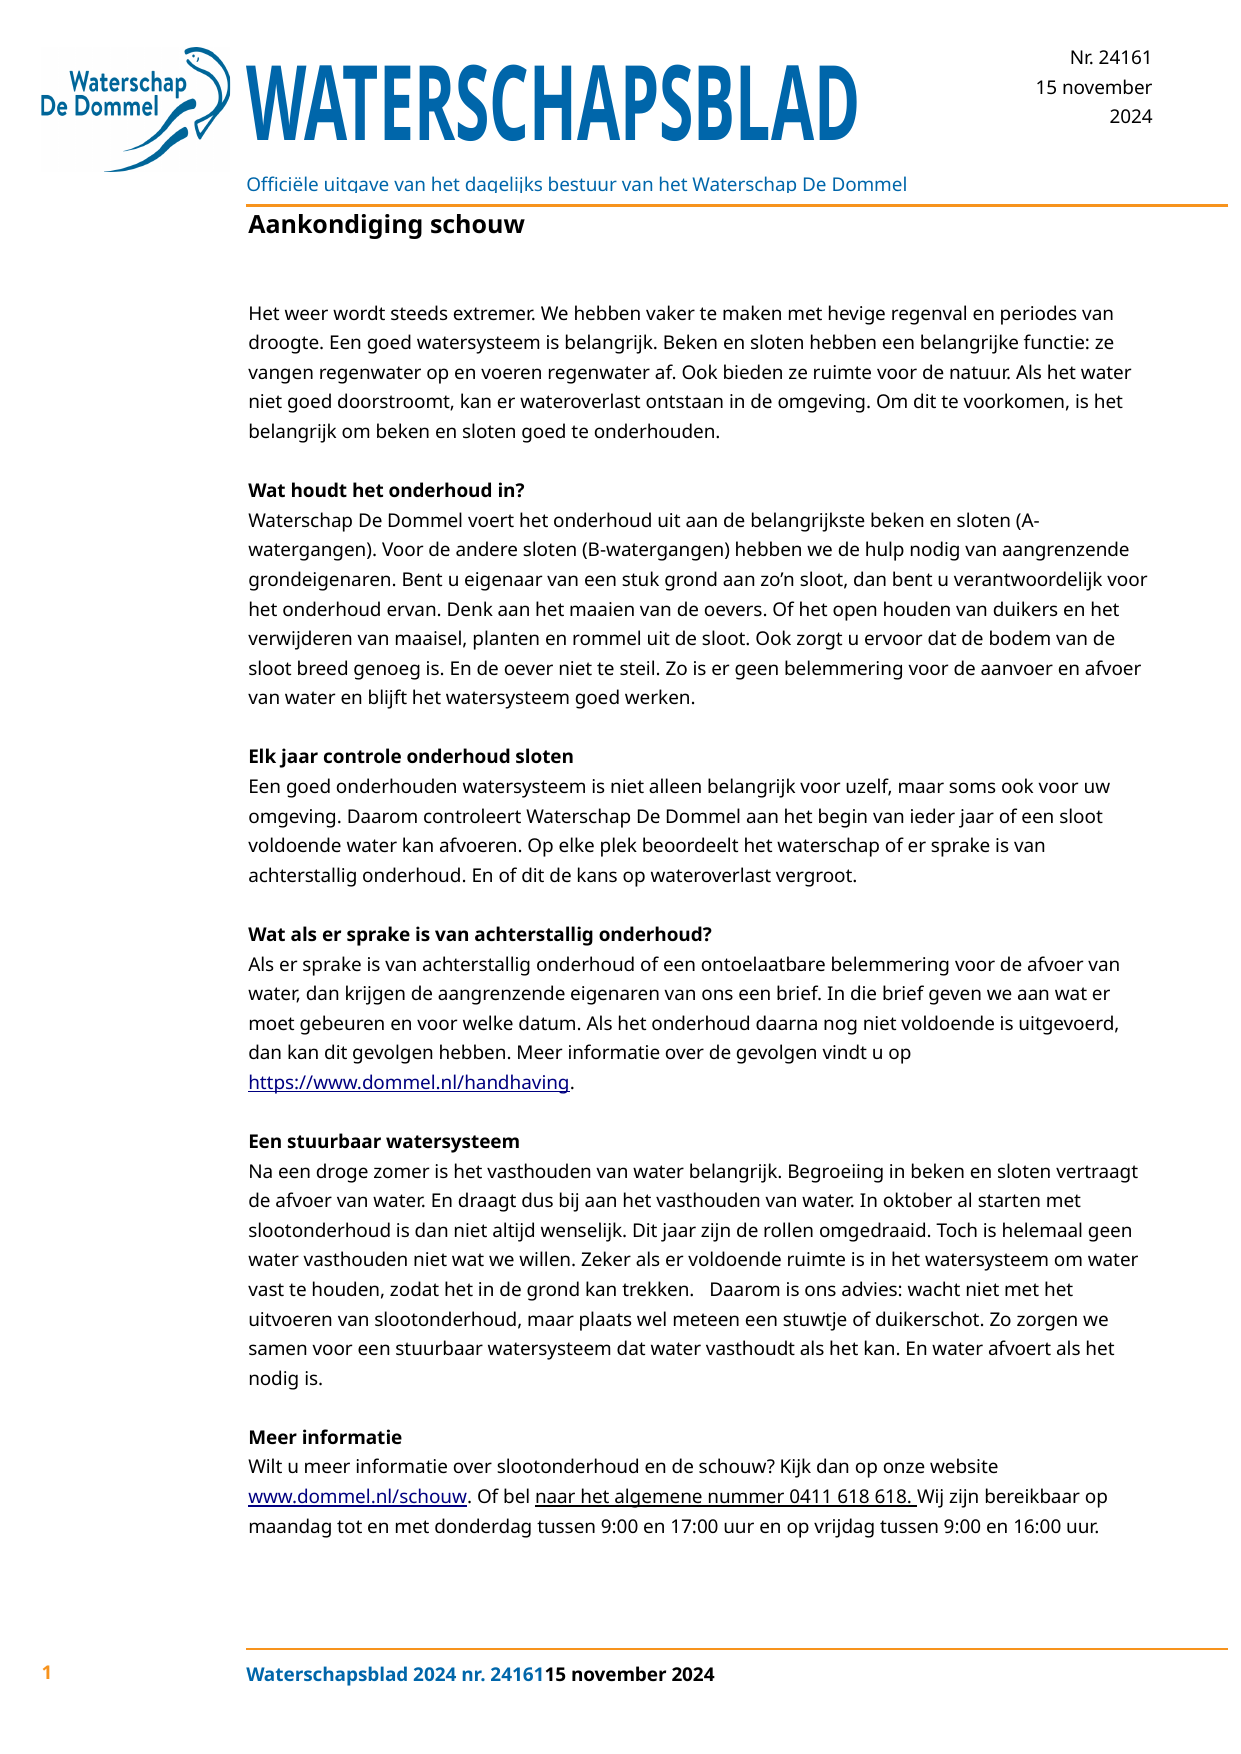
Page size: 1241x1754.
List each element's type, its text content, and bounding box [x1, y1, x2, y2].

text Als er sprake is van achterstallig onderhoud of een ontoelaatbare belemmering voor de afvoer van water, dan krijgen de aangrenzende eigenaren van ons een brief. In die brief geven we aan wat er moet gebeuren en voor welke datum. Als het onderhoud daarna nog niet voldoende is uitgevoerd, dan kan dit gevolgen hebben. Meer informatie over de gevolgen vindt u op https://www.dommel.nl/handhaving. [248, 951, 1152, 1095]
picture [204, 47, 231, 76]
text Het weer wordt steeds extremer. We hebben vaker te maken met hevige regenval en periodes van droogte. Een goed watersysteem is belangrijk. Beken en sloten hebben een belangrijke functie: ze vangen regenwater op en voeren regenwater af. Ook bieden ze ruimte voor de natuur. Als het water niet goed doorstroomt, kan er wateroverlast ontstaan in de omgeving. Om dit te voorkomen, is het belangrijk om beken en sloten goed te onderhouden. [248, 300, 1152, 444]
text Waterschap De Dommel voert het onderhoud uit aan de belangrijkste beken en sloten (A-watergangen). Voor de andere sloten (B-watergangen) hebben we de hulp nodig van aangrenzende grondeigenaren. Bent u eigenaar van een stuk grond aan zo’n sloot, dan bent u verantwoordelijk voor het onderhoud ervan. Denk aan het maaien van de oevers. Of het open houden van duikers en het verwijderen van maaisel, planten en rommel uit de sloot. Ook zorgt u ervoor dat de bodem van de sloot breed genoeg is. En de oever niet te steil. Zo is er geen belemmering voor de aanvoer en afvoer van water en blijft het watersysteem goed werken. [248, 507, 1152, 710]
text Wat houdt het onderhoud in? [248, 477, 1152, 503]
picture [41, 47, 231, 172]
picture [198, 118, 210, 131]
text Een goed onderhouden watersysteem is niet alleen belangrijk voor uzelf, maar soms ook voor uw omgeving. Daarom controleert Waterschap De Dommel aan het begin van ieder jaar of een sloot voldoende water kan afvoeren. Op elke plek beoordeelt het waterschap of er sprake is van achterstallig onderhoud. En of dit de kans op wateroverlast vergroot. [248, 773, 1152, 888]
text Elk jaar controle onderhoud sloten [248, 744, 1152, 769]
text Meer informatie [248, 1424, 1152, 1450]
text Aankondiging schouw [248, 207, 1152, 241]
text Wilt u meer informatie over slootonderhoud en de schouw? Kijk dan op onze website www.dommel.nl/schouw. Of bel naar het algemene nummer 0411 618 618. Wij zijn bereikbaar op maandag tot en met donderdag tussen 9:00 en 17:00 uur en op vrijdag tussen 9:00 en 16:00 uur. [248, 1454, 1152, 1538]
text Een stuurbaar watersysteem [248, 1128, 1152, 1154]
text Na een droge zomer is het vasthouden van water belangrijk. Begroeiing in beken en sloten vertraagt de afvoer van water. En draagt dus bij aan het vasthouden van water. In oktober al starten met slootonderhoud is dan niet altijd wenselijk. Dit jaar zijn de rollen omgedraaid. Toch is helemaal geen water vasthouden niet wat we willen. Zeker als er voldoende ruimte is in het watersysteem om water vast te houden, zodat het in de grond kan trekken. Daarom is ons advies: wacht niet met het uitvoeren van slootonderhoud, maar plaats wel meteen een stuwtje of duikerschot. Zo zorgen we samen voor een stuurbaar watersysteem dat water vasthoudt als het kan. En water afvoert als het nodig is. [248, 1158, 1152, 1391]
picture [45, 99, 51, 111]
text Wat als er sprake is van achterstallig onderhoud? [248, 921, 1152, 947]
